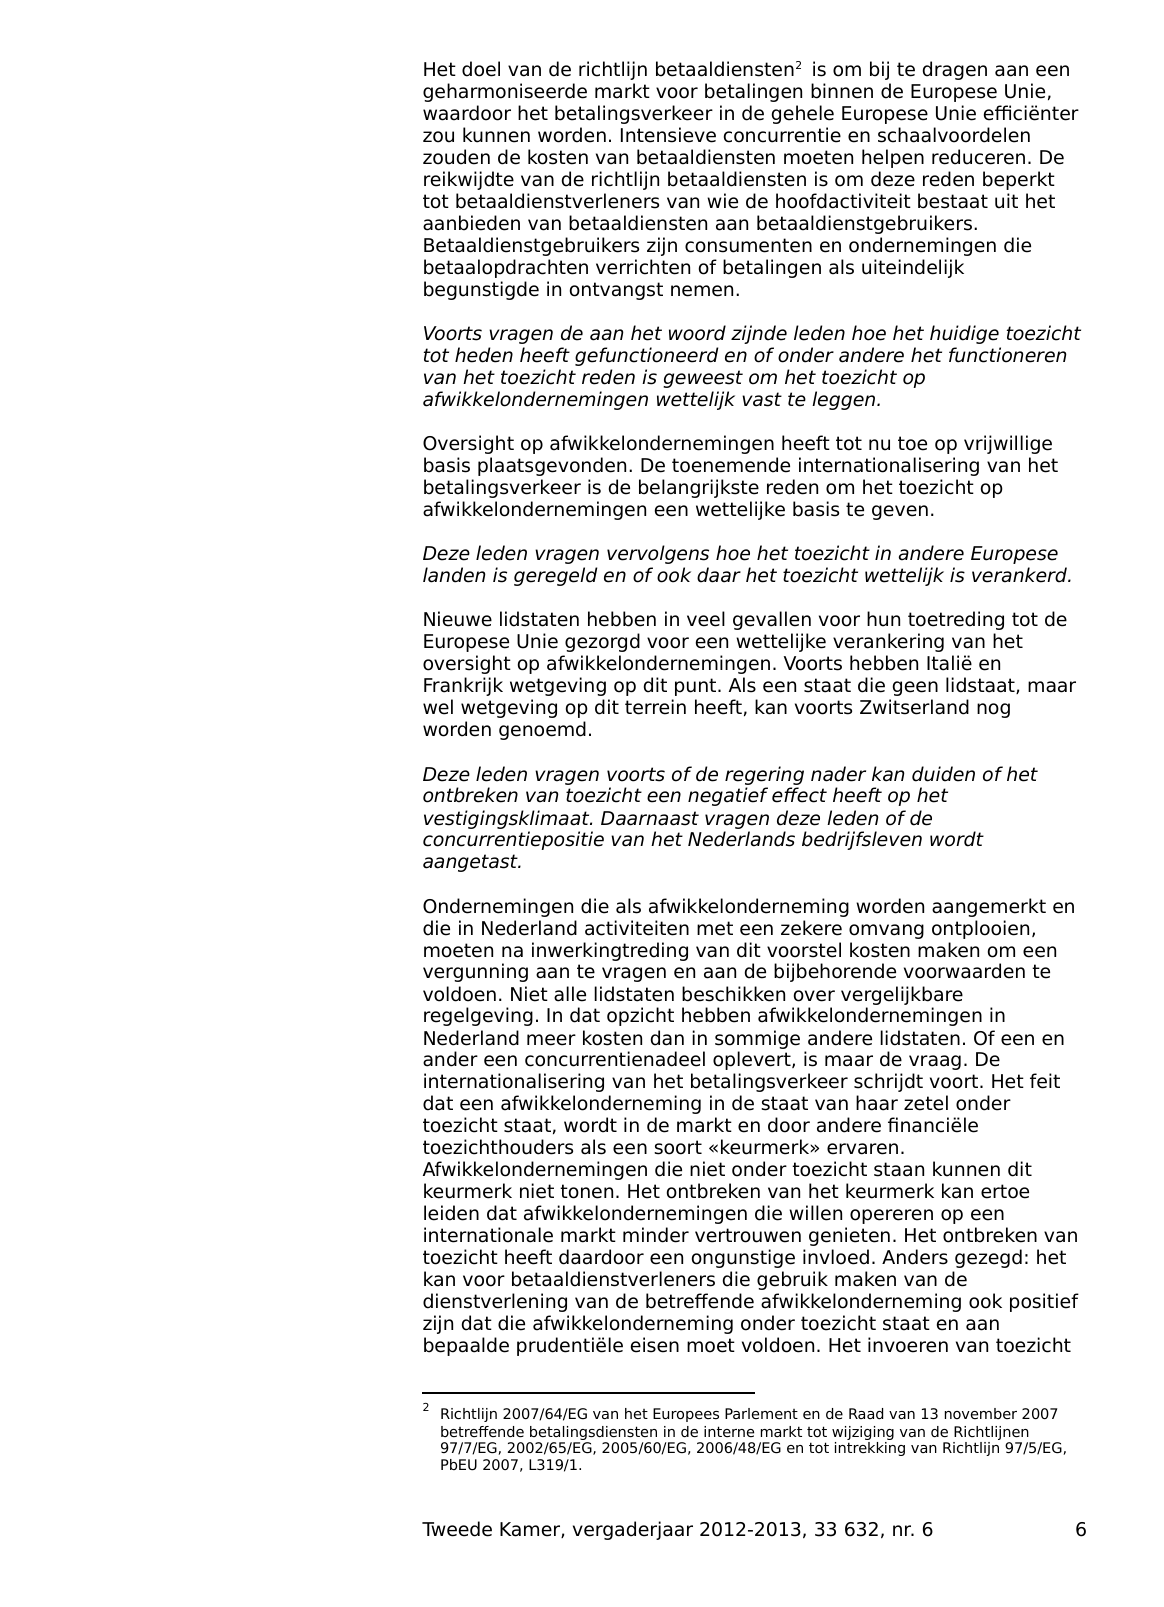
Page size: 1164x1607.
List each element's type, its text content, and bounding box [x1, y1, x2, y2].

text Oversight op afwikkelondernemingen heeft tot nu toe op vrijwillige basis plaatsgevonden. De toenemende internationalisering van het betalingsverkeer is de belangrijkste reden om het toezicht op afwikkelondernemingen een wettelijke basis te geven. [422, 433, 1087, 521]
text Het doel van de richtlijn betaaldiensten is om bij te dragen aan een geharmoniseerde markt voor betalingen binnen de Europese Unie, waardoor het betalingsverkeer in de gehele Europese Unie efficiënter zou kunnen worden. Intensieve concurrentie en schaalvoordelen zouden de kosten van betaaldiensten moeten helpen reduceren. De reikwijdte van de richtlijn betaaldiensten is om deze reden beperkt tot betaaldienstverleners van wie de hoofdactiviteit bestaat uit het aanbieden van betaaldiensten aan betaaldienstgebruikers. Betaaldienstgebruikers zijn consumenten en ondernemingen die betaalopdrachten verrichten of betalingen als uiteindelijk begunstigde in ontvangst nemen. [422, 59, 1087, 301]
text Deze leden vragen vervolgens hoe het toezicht in andere Europese landen is geregeld en of ook daar het toezicht wettelijk is verankerd. [422, 543, 1087, 587]
text Nieuwe lidstaten hebben in veel gevallen voor hun toetreding tot de Europese Unie gezorgd voor een wettelijke verankering van het oversight op afwikkelondernemingen. Voorts hebben Italië en Frankrijk wetgeving op dit punt. Als een staat die geen lidstaat, maar wel wetgeving op dit terrein heeft, kan voorts Zwitserland nog worden genoemd. [422, 609, 1087, 741]
text Deze leden vragen voorts of de regering nader kan duiden of het ontbreken van toezicht een negatief effect heeft op het vestigingsklimaat. Daarnaast vragen deze leden of de concurrentiepositie van het Nederlands bedrijfsleven wordt aangetast. [422, 763, 1087, 873]
text Richtlijn 2007/64/EG van het Europees Parlement en de Raad van 13 november 2007 betreffende betalingsdiensten in de interne markt tot wijziging van de Richtlijnen 97/7/EG, 2002/65/EG, 2005/60/EG, 2006/48/EG en tot intrekking van Richtlijn 97/5/EG, PbEU 2007, L319/1. [422, 1402, 1087, 1474]
text Ondernemingen die als afwikkelonderneming worden aangemerkt en die in Nederland activiteiten met een zekere omvang ontplooien, moeten na inwerkingtreding van dit voorstel kosten maken om een vergunning aan te vragen en aan de bijbehorende voorwaarden te voldoen. Niet alle lidstaten beschikken over vergelijkbare regelgeving. In dat opzicht hebben afwikkelondernemingen in Nederland meer kosten dan in sommige andere lidstaten. Of een en ander een concurrentienadeel oplevert, is maar de vraag. De internationalisering van het betalingsverkeer schrijdt voort. Het feit dat een afwikkelonderneming in de staat van haar zetel onder toezicht staat, wordt in de markt en door andere financiële toezichthouders als een soort «keurmerk» ervaren. Afwikkelondernemingen die niet onder toezicht staan kunnen dit keurmerk niet tonen. Het ontbreken van het keurmerk kan ertoe leiden dat afwikkelondernemingen die willen opereren op een internationale markt minder vertrouwen genieten. Het ontbreken van toezicht heeft daardoor een ongunstige invloed. Anders gezegd: het kan voor betaaldienstverleners die gebruik maken van de dienstverlening van de betreffende afwikkelonderneming ook positief zijn dat die afwikkelonderneming onder toezicht staat en aan bepaalde prudentiële eisen moet voldoen. Het invoeren van toezicht [422, 896, 1087, 1357]
text Voorts vragen de aan het woord zijnde leden hoe het huidige toezicht tot heden heeft gefunctioneerd en of onder andere het functioneren van het toezicht reden is geweest om het toezicht op afwikkelondernemingen wettelijk vast te leggen. [422, 323, 1087, 411]
